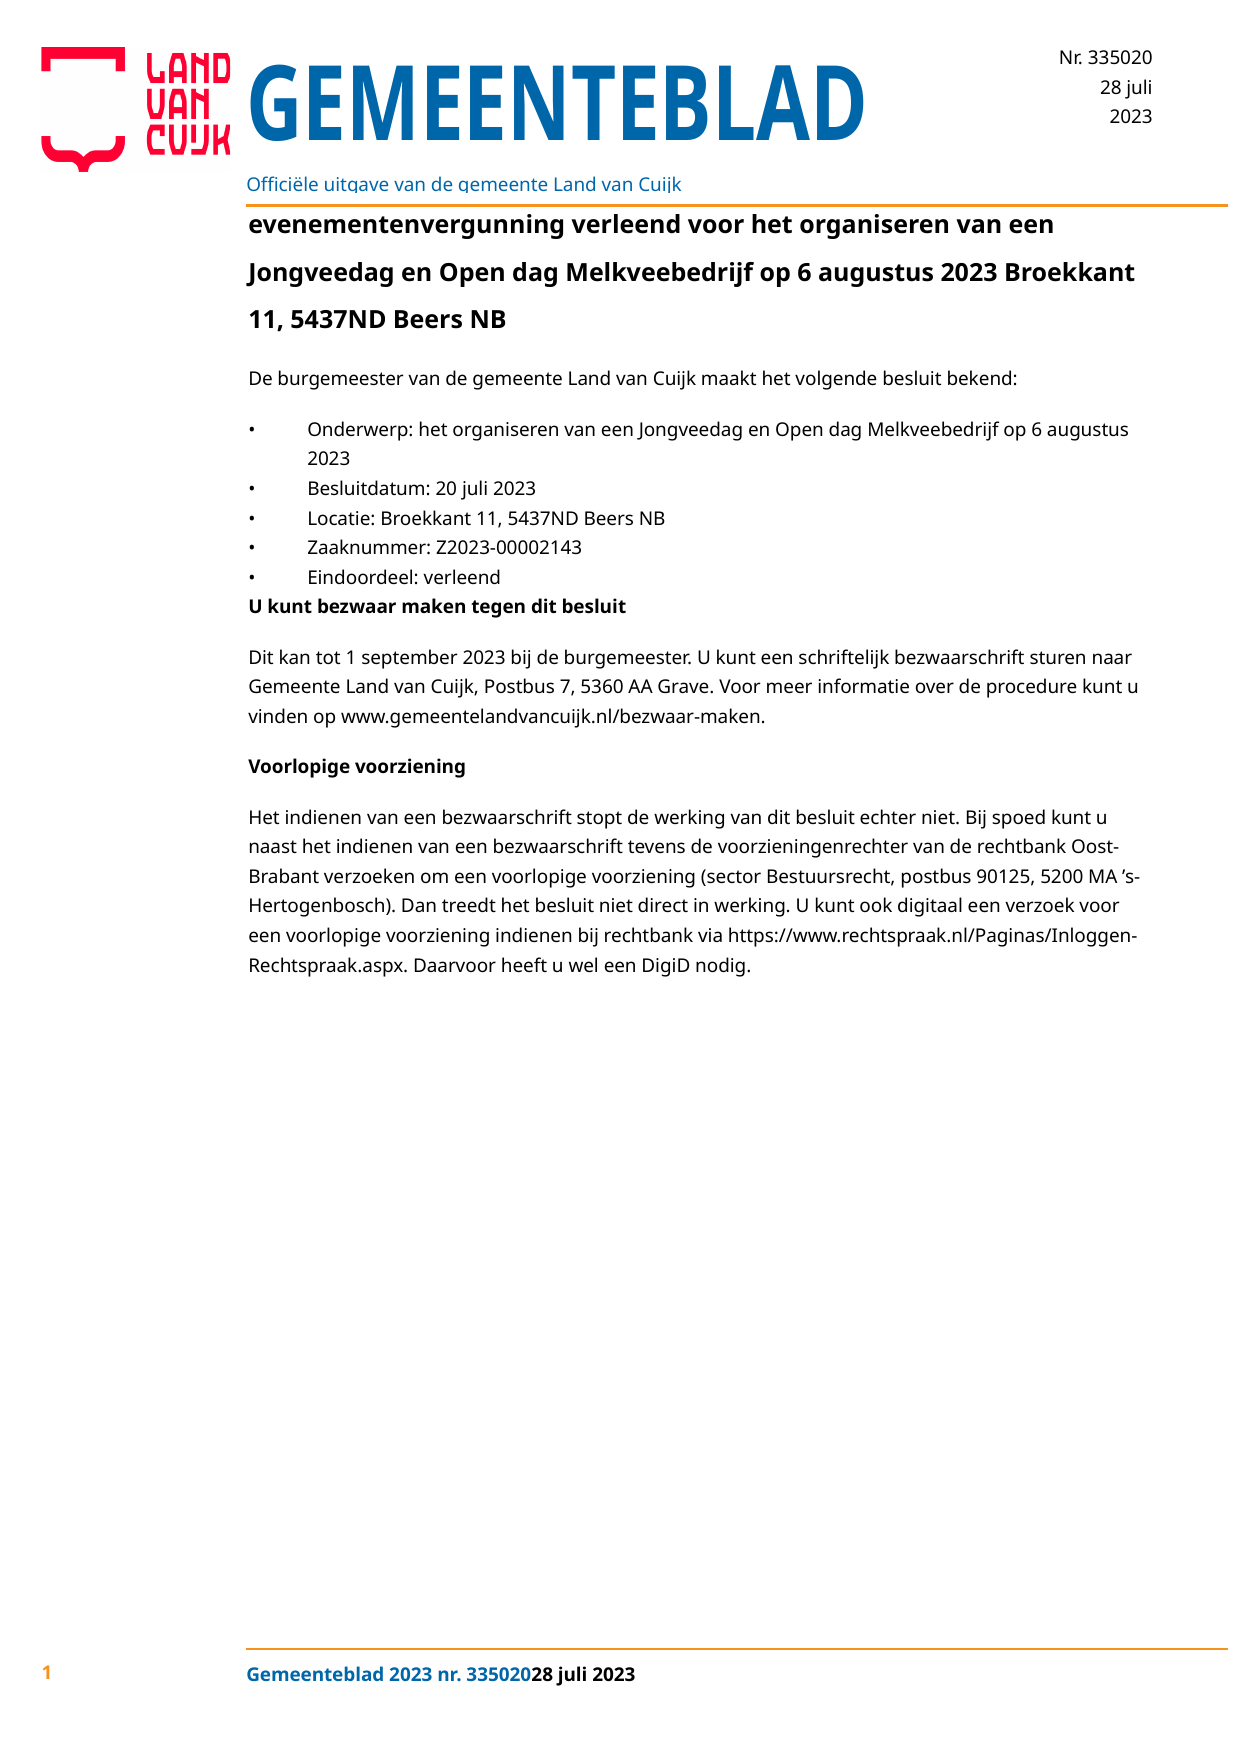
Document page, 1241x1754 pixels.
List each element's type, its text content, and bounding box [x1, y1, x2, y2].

list Locatie: Broekkant 11, 5437ND Beers NB [248, 505, 1152, 530]
list Onderwerp: het organiseren van een Jongveedag en Open dag Melkveebedrijf op 6 augustus 2023 [248, 416, 1152, 471]
text Voorlopige voorziening [248, 753, 1152, 779]
text evenementenvergunning verleend voor het organiseren van een Jongveedag en Open dag Melkveebedrijf op 6 augustus 2023 Broekkant 11, 5437ND Beers NB [248, 207, 1152, 336]
picture [41, 47, 231, 172]
text U kunt bezwaar maken tegen dit besluit [248, 593, 1152, 619]
text De burgemeester van de gemeente Land van Cuijk maakt het volgende besluit bekend: [248, 366, 1152, 391]
list Eindoordeel: verleend [248, 564, 1152, 589]
list Besluitdatum: 20 juli 2023 [248, 475, 1152, 501]
text Dit kan tot 1 september 2023 bij de burgemeester. U kunt een schriftelijk bezwaarschrift sturen naar Gemeente Land van Cuijk, Postbus 7, 5360 AA Grave. Voor meer informatie over de procedure kunt u vinden op www.gemeentelandvancuijk.nl/bezwaar-maken. [248, 644, 1152, 729]
text Het indienen van een bezwaarschrift stopt de werking van dit besluit echter niet. Bij spoed kunt u naast het indienen van een bezwaarschrift tevens de voorzieningenrechter van de rechtbank Oost-Brabant verzoeken om een voorlopige voorziening (sector Bestuursrecht, postbus 90125, 5200 MA ’s-Hertogenbosch). Dan treedt het besluit niet direct in werking. U kunt ook digitaal een verzoek voor een voorlopige voorziening indienen bij rechtbank via https://www.rechtspraak.nl/Paginas/Inloggen-Rechtspraak.aspx. Daarvoor heeft u wel een DigiD nodig. [248, 804, 1152, 977]
list Zaaknummer: Z2023-00002143 [248, 534, 1152, 560]
